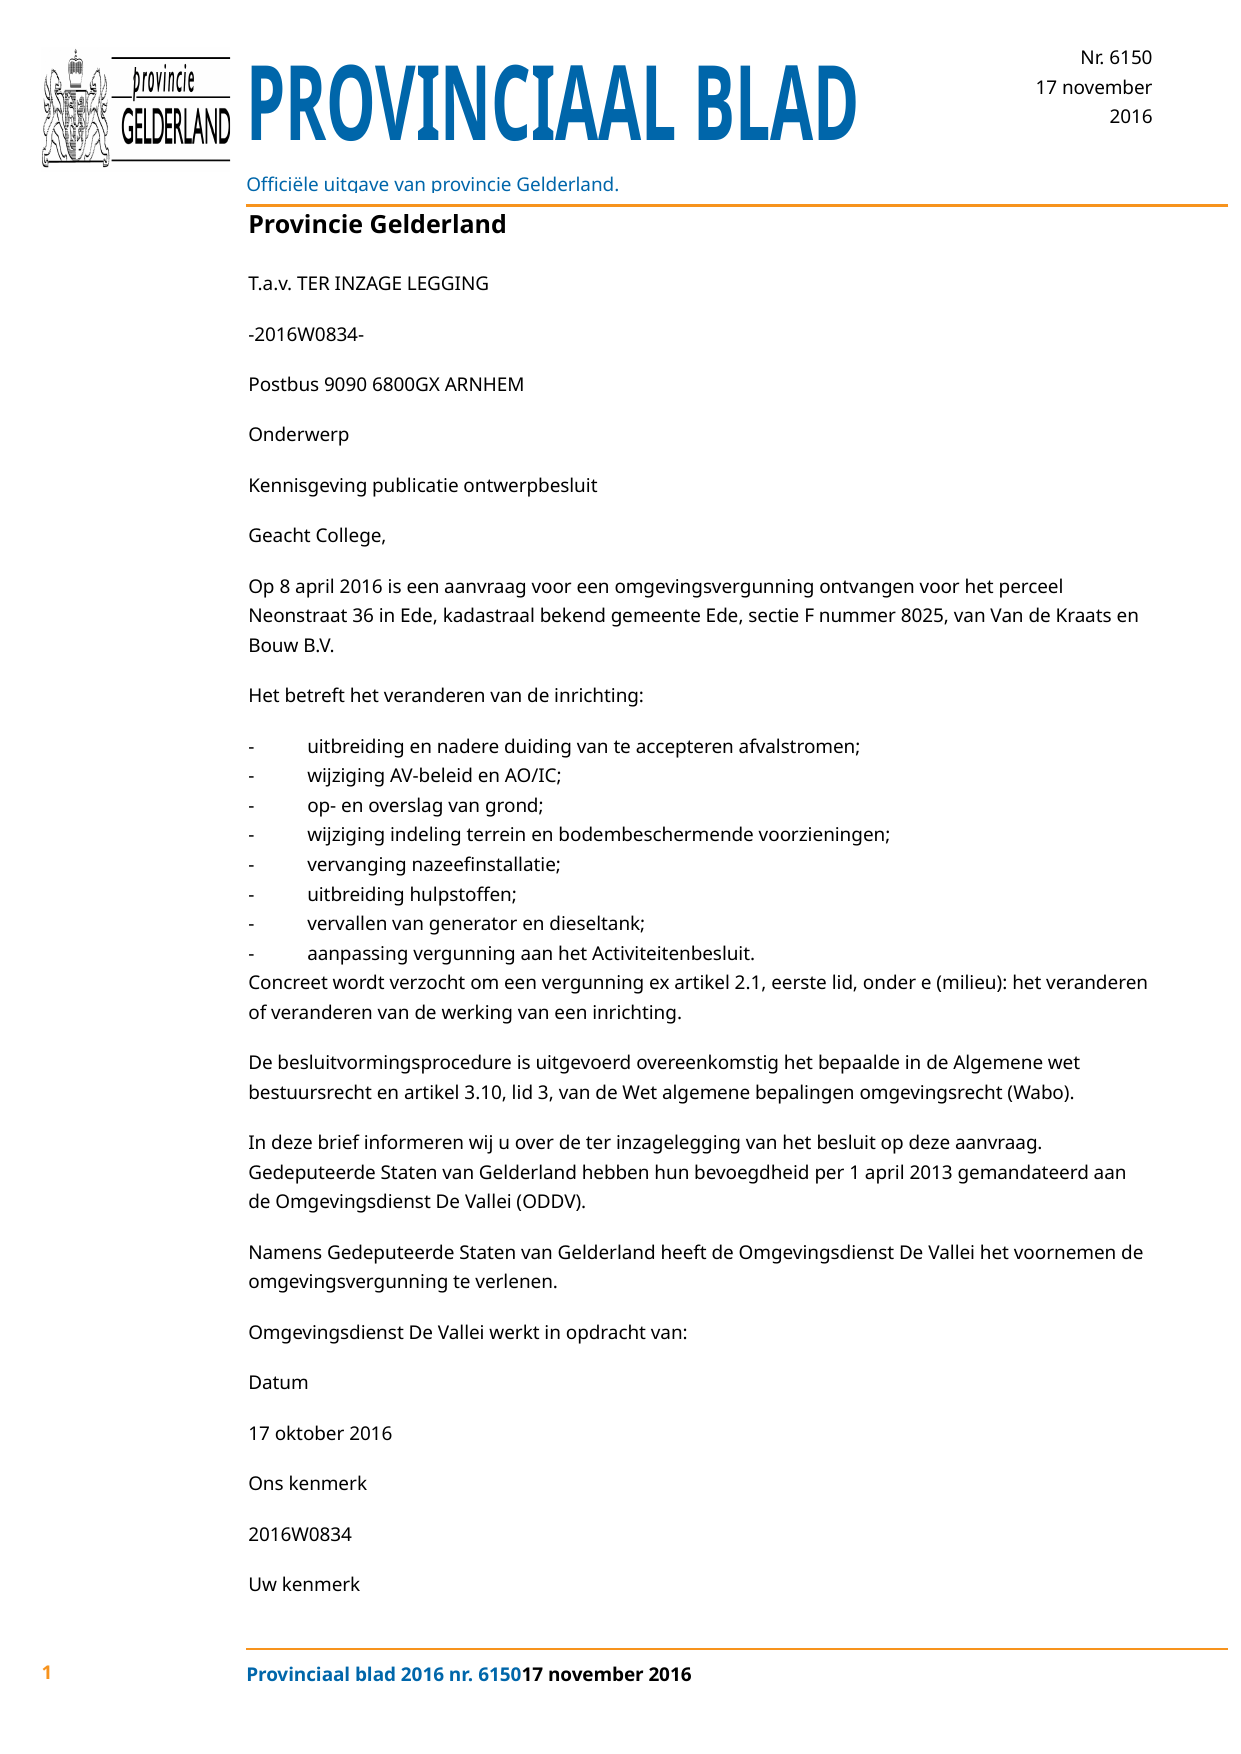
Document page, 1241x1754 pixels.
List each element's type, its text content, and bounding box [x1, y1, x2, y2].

text In deze brief informeren wij u over de ter inzagelegging van het besluit op deze aanvraag. Gedeputeerde Staten van Gelderland hebben hun bevoegdheid per 1 april 2013 gemandateerd aan de Omgevingsdienst De Vallei (ODDV). [248, 1129, 1152, 1214]
text Concreet wordt verzocht om een vergunning ex artikel 2.1, eerste lid, onder e (milieu): het veranderen of veranderen van de werking van een inrichting. [248, 969, 1152, 1025]
text Namens Gedeputeerde Staten van Gelderland heeft de Omgevingsdienst De Vallei het voornemen de omgevingsvergunning te verlenen. [248, 1239, 1152, 1294]
text Omgevingsdienst De Vallei werkt in opdracht van: [248, 1319, 1152, 1345]
text -2016W0834- [248, 321, 1152, 346]
list wijziging indeling terrein en bodembeschermende voorzieningen; [248, 822, 1152, 847]
text Onderwerp [248, 422, 1152, 447]
text De besluitvormingsprocedure is uitgevoerd overeenkomstig het bepaalde in de Algemene wet bestuursrecht en artikel 3.10, lid 3, van de Wet algemene bepalingen omgevingsrecht (Wabo). [248, 1049, 1152, 1105]
text Het betreft het veranderen van de inrichting: [248, 682, 1152, 708]
text Postbus 9090 6800GX ARNHEM [248, 371, 1152, 397]
picture [41, 47, 231, 172]
text T.a.v. TER INZAGE LEGGING [248, 270, 1152, 296]
list op- en overslag van grond; [248, 792, 1152, 818]
text Uw kenmerk [248, 1571, 1152, 1597]
text 2016W0834 [248, 1521, 1152, 1546]
text Kennisgeving publicatie ontwerpbesluit [248, 472, 1152, 498]
list vervallen van generator en dieseltank; [248, 910, 1152, 936]
list uitbreiding en nadere duiding van te accepteren afvalstromen; [248, 733, 1152, 758]
text Datum [248, 1369, 1152, 1395]
text 17 oktober 2016 [248, 1420, 1152, 1446]
list vervanging nazeefinstallatie; [248, 851, 1152, 877]
text Ons kenmerk [248, 1470, 1152, 1496]
text Provincie Gelderland [248, 207, 1152, 241]
text Geacht College, [248, 522, 1152, 548]
list wijziging AV-beleid en AO/IC; [248, 762, 1152, 788]
list uitbreiding hulpstoffen; [248, 881, 1152, 906]
text Op 8 april 2016 is een aanvraag voor een omgevingsvergunning ontvangen voor het perceel Neonstraat 36 in Ede, kadastraal bekend gemeente Ede, sectie F nummer 8025, van Van de Kraats en Bouw B.V. [248, 573, 1152, 658]
list aanpassing vergunning aan het Activiteitenbesluit. [248, 940, 1152, 966]
